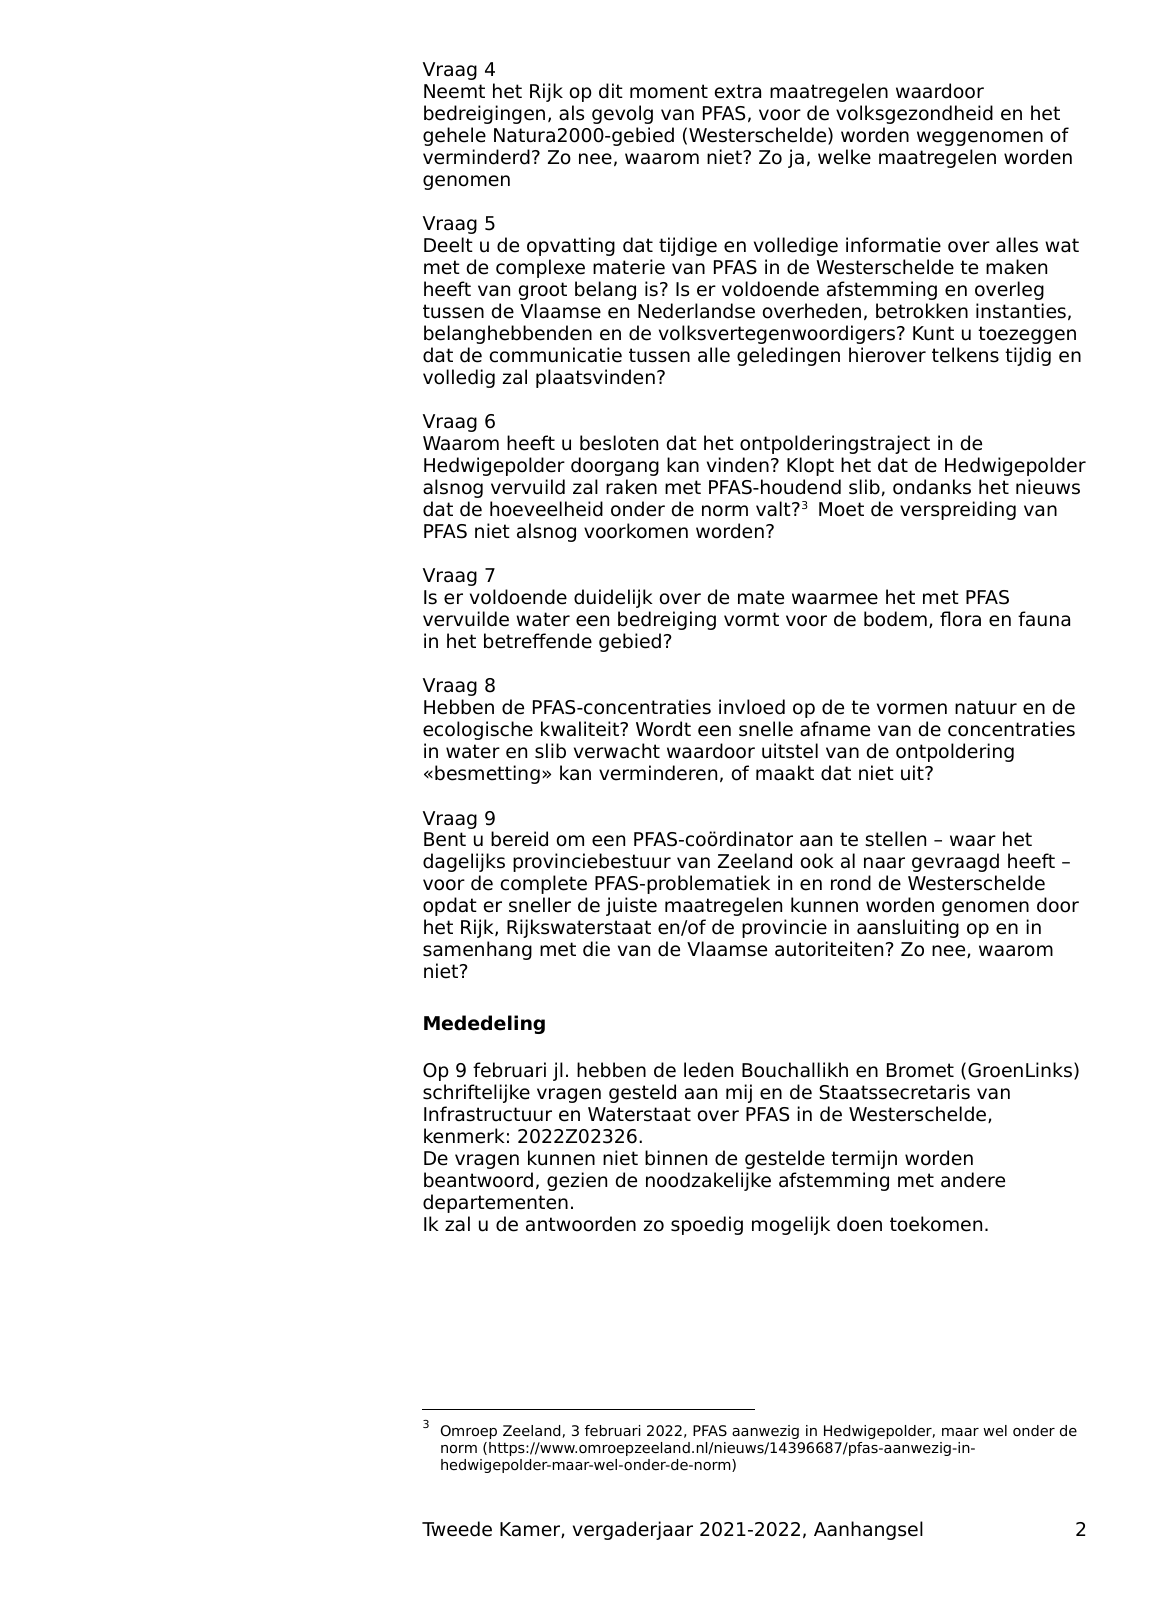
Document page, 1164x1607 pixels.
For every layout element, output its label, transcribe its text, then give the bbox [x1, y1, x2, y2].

text Vraag 5 [422, 213, 1087, 235]
text Ik zal u de antwoorden zo spoedig mogelijk doen toekomen. [422, 1214, 1087, 1236]
text Neemt het Rijk op dit moment extra maatregelen waardoor bedreigingen, als gevolg van PFAS, voor de volksgezondheid en het gehele Natura2000-gebied (Westerschelde) worden weggenomen of verminderd? Zo nee, waarom niet? Zo ja, welke maatregelen worden genomen [422, 81, 1087, 191]
text Bent u bereid om een PFAS-coördinator aan te stellen – waar het dagelijks provinciebestuur van Zeeland ook al naar gevraagd heeft – voor de complete PFAS-problematiek in en rond de Westerschelde opdat er sneller de juiste maatregelen kunnen worden genomen door het Rijk, Rijkswaterstaat en/of de provincie in aansluiting op en in samenhang met die van de Vlaamse autoriteiten? Zo nee, waarom niet? [422, 829, 1087, 983]
text Omroep Zeeland, 3 februari 2022, PFAS aanwezig in Hedwigepolder, maar wel onder de norm (https://www.omroepzeeland.nl/nieuws/14396687/pfas-aanwezig-in-hedwigepolder-maar-wel-onder-de-norm) [422, 1418, 1087, 1474]
text Deelt u de opvatting dat tijdige en volledige informatie over alles wat met de complexe materie van PFAS in de Westerschelde te maken heeft van groot belang is? Is er voldoende afstemming en overleg tussen de Vlaamse en Nederlandse overheden, betrokken instanties, belanghebbenden en de volksvertegenwoordigers? Kunt u toezeggen dat de communicatie tussen alle geledingen hierover telkens tijdig en volledig zal plaatsvinden? [422, 235, 1087, 389]
text Waarom heeft u besloten dat het ontpolderingstraject in de Hedwigepolder doorgang kan vinden? Klopt het dat de Hedwigepolder alsnog vervuild zal raken met PFAS-houdend slib, ondanks het nieuws dat de hoeveelheid onder de norm valt? Moet de verspreiding van PFAS niet alsnog voorkomen worden? [422, 433, 1087, 543]
text Vraag 7 [422, 565, 1087, 587]
text De vragen kunnen niet binnen de gestelde termijn worden beantwoord, gezien de noodzakelijke afstemming met andere departementen. [422, 1148, 1087, 1214]
text Vraag 8 [422, 675, 1087, 697]
text Vraag 9 [422, 807, 1087, 829]
text Op 9 februari jl. hebben de leden Bouchallikh en Bromet (GroenLinks) schriftelijke vragen gesteld aan mij en de Staatssecretaris van Infrastructuur en Waterstaat over PFAS in de Westerschelde, kenmerk: 2022Z02326. [422, 1060, 1087, 1148]
subtitle Mededeling [422, 1013, 1087, 1035]
text Hebben de PFAS-concentraties invloed op de te vormen natuur en de ecologische kwaliteit? Wordt een snelle afname van de concentraties in water en slib verwacht waardoor uitstel van de ontpoldering «besmetting» kan verminderen, of maakt dat niet uit? [422, 697, 1087, 785]
text Vraag 6 [422, 411, 1087, 433]
text Vraag 4 [422, 59, 1087, 81]
text Is er voldoende duidelijk over de mate waarmee het met PFAS vervuilde water een bedreiging vormt voor de bodem, flora en fauna in het betreffende gebied? [422, 587, 1087, 653]
